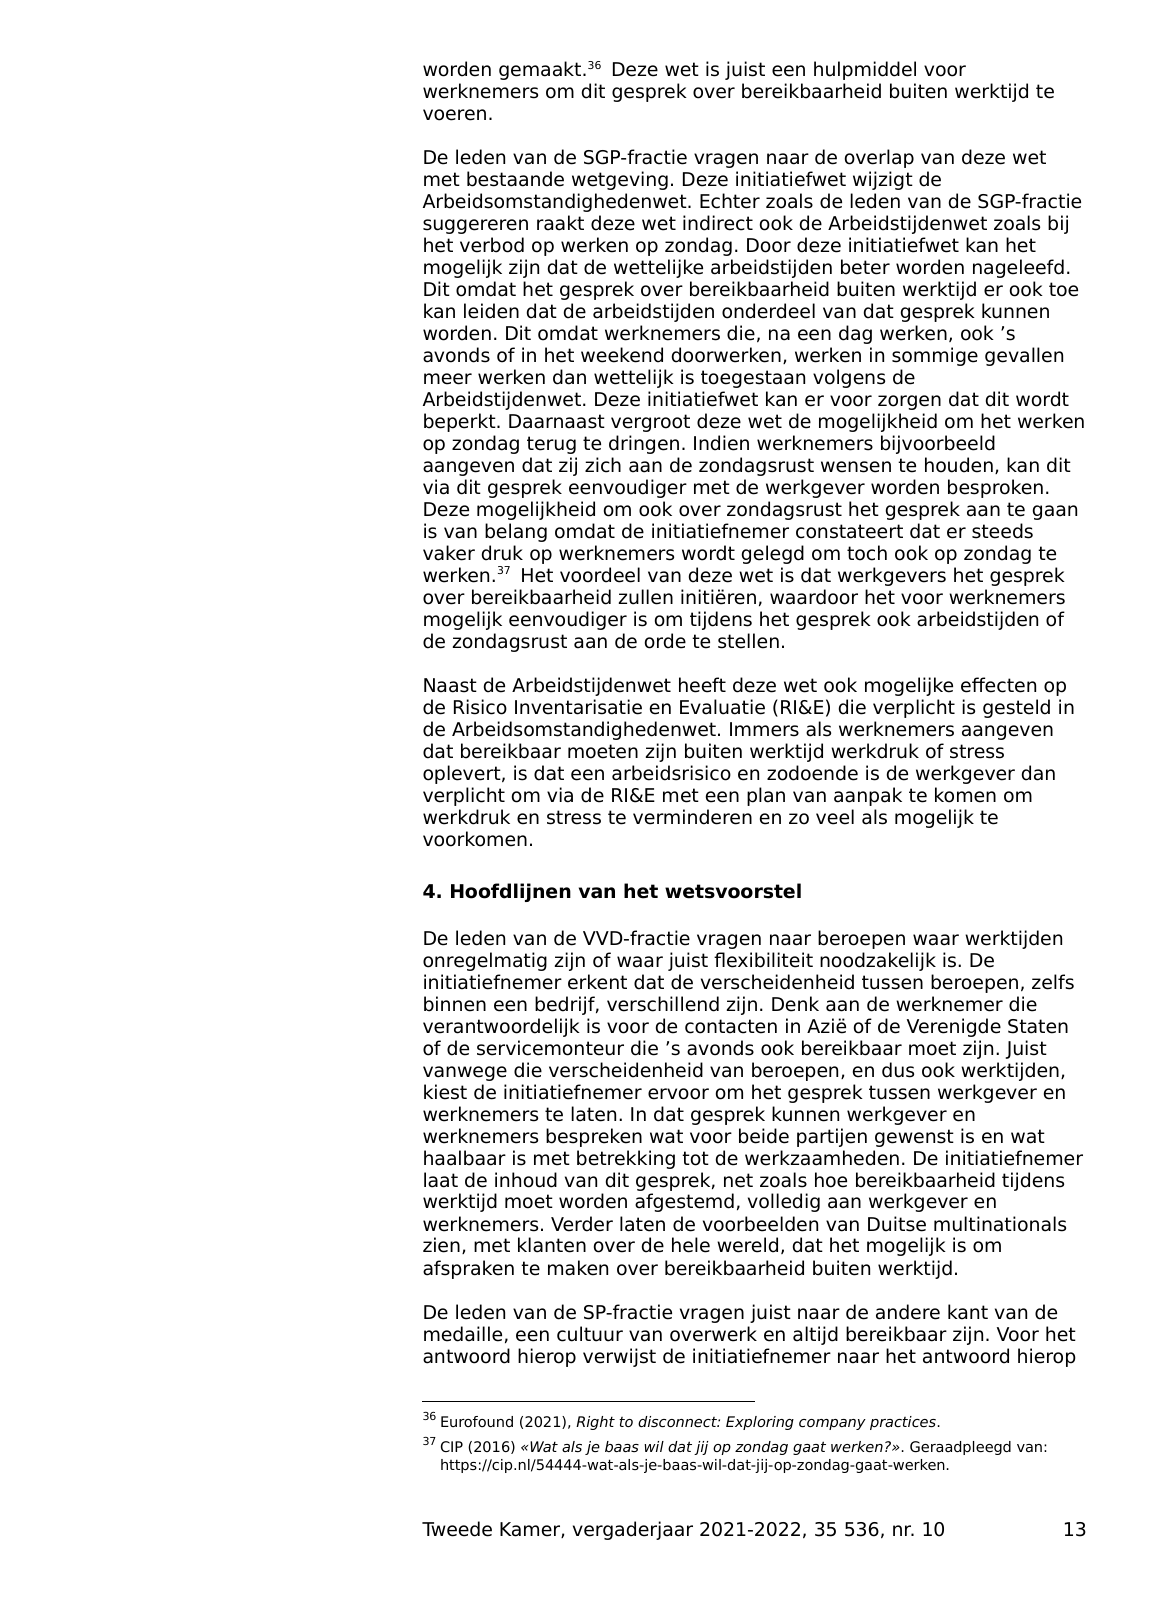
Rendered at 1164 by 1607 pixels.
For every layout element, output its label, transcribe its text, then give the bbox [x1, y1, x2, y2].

text Naast de Arbeidstijdenwet heeft deze wet ook mogelijke effecten op de Risico Inventarisatie en Evaluatie (RI&E) die verplicht is gesteld in de Arbeidsomstandighedenwet. Immers als werknemers aangeven dat bereikbaar moeten zijn buiten werktijd werkdruk of stress oplevert, is dat een arbeidsrisico en zodoende is de werkgever dan verplicht om via de RI&E met een plan van aanpak te komen om werkdruk en stress te verminderen en zo veel als mogelijk te voorkomen. [422, 675, 1087, 851]
text Eurofound (2021), Right to disconnect: Exploring company practices. [422, 1410, 1087, 1432]
text De leden van de VVD-fractie vragen naar beroepen waar werktijden onregelmatig zijn of waar juist flexibiliteit noodzakelijk is. De initiatiefnemer erkent dat de verscheidenheid tussen beroepen, zelfs binnen een bedrijf, verschillend zijn. Denk aan de werknemer die verantwoordelijk is voor de contacten in Azië of de Verenigde Staten of de servicemonteur die ’s avonds ook bereikbaar moet zijn. Juist vanwege die verscheidenheid van beroepen, en dus ook werktijden, kiest de initiatiefnemer ervoor om het gesprek tussen werkgever en werknemers te laten. In dat gesprek kunnen werkgever en werknemers bespreken wat voor beide partijen gewenst is en wat haalbaar is met betrekking tot de werkzaamheden. De initiatiefnemer laat de inhoud van dit gesprek, net zoals hoe bereikbaarheid tijdens werktijd moet worden afgestemd, volledig aan werkgever en werknemers. Verder laten de voorbeelden van Duitse multinationals zien, met klanten over de hele wereld, dat het mogelijk is om afspraken te maken over bereikbaarheid buiten werktijd. [422, 928, 1087, 1279]
text CIP (2016) «Wat als je baas wil dat jij op zondag gaat werken?». Geraadpleegd van: https://cip.nl/54444-wat-als-je-baas-wil-dat-jij-op-zondag-gaat-werken. [422, 1435, 1087, 1474]
subtitle 4. Hoofdlijnen van het wetsvoorstel [422, 881, 1087, 903]
text De leden van de SP-fractie vragen juist naar de andere kant van de medaille, een cultuur van overwerk en altijd bereikbaar zijn. Voor het antwoord hierop verwijst de initiatiefnemer naar het antwoord hierop [422, 1302, 1087, 1367]
text De leden van de SGP-fractie vragen naar de overlap van deze wet met bestaande wetgeving. Deze initiatiefwet wijzigt de Arbeidsomstandighedenwet. Echter zoals de leden van de SGP-fractie suggereren raakt deze wet indirect ook de Arbeidstijdenwet zoals bij het verbod op werken op zondag. Door deze initiatiefwet kan het mogelijk zijn dat de wettelijke arbeidstijden beter worden nageleefd. Dit omdat het gesprek over bereikbaarheid buiten werktijd er ook toe kan leiden dat de arbeidstijden onderdeel van dat gesprek kunnen worden. Dit omdat werknemers die, na een dag werken, ook ’s avonds of in het weekend doorwerken, werken in sommige gevallen meer werken dan wettelijk is toegestaan volgens de Arbeidstijdenwet. Deze initiatiefwet kan er voor zorgen dat dit wordt beperkt. Daarnaast vergroot deze wet de mogelijkheid om het werken op zondag terug te dringen. Indien werknemers bijvoorbeeld aangeven dat zij zich aan de zondagsrust wensen te houden, kan dit via dit gesprek eenvoudiger met de werkgever worden besproken. Deze mogelijkheid om ook over zondagsrust het gesprek aan te gaan is van belang omdat de initiatiefnemer constateert dat er steeds vaker druk op werknemers wordt gelegd om toch ook op zondag te werken. Het voordeel van deze wet is dat werkgevers het gesprek over bereikbaarheid zullen initiëren, waardoor het voor werknemers mogelijk eenvoudiger is om tijdens het gesprek ook arbeidstijden of de zondagsrust aan de orde te stellen. [422, 147, 1087, 653]
text worden gemaakt. Deze wet is juist een hulpmiddel voor werknemers om dit gesprek over bereikbaarheid buiten werktijd te voeren. [422, 59, 1087, 125]
